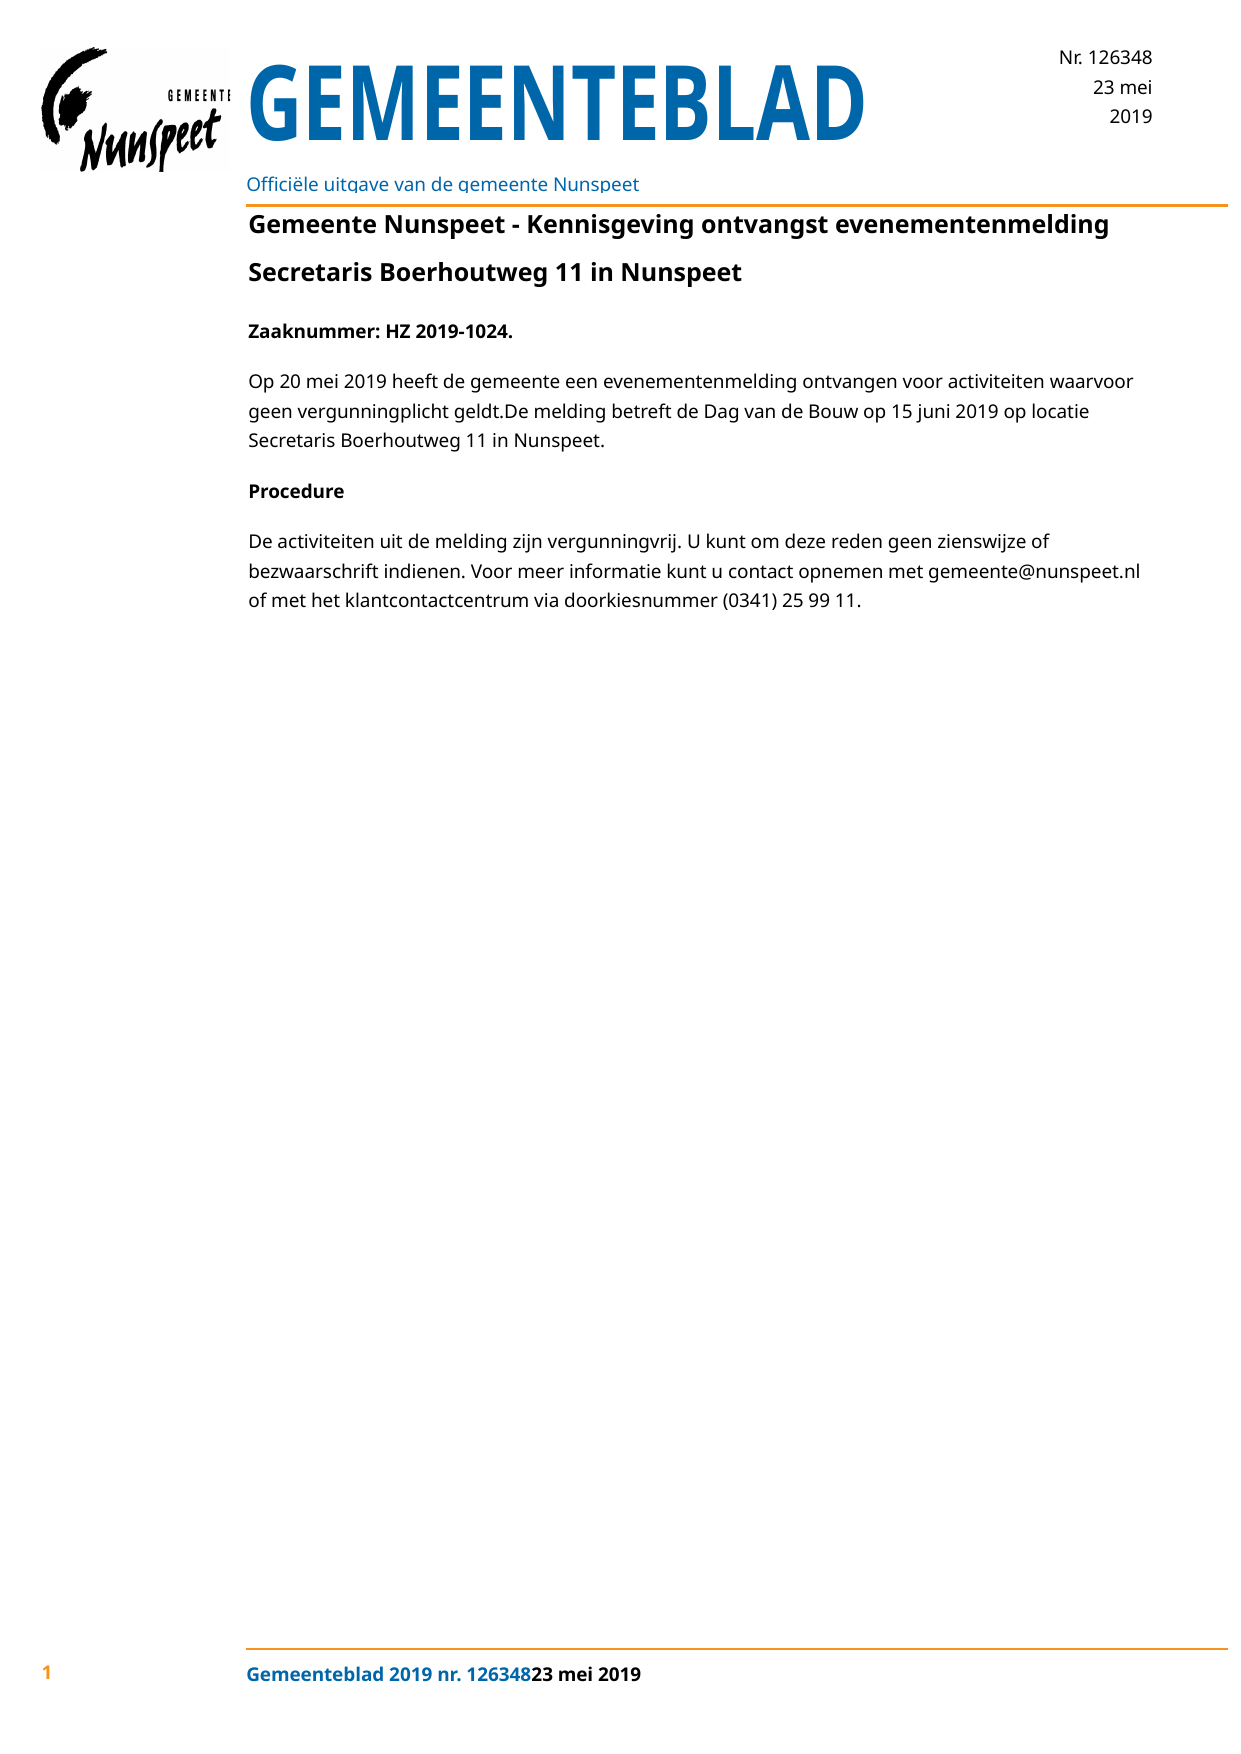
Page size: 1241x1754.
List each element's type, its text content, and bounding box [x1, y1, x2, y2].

text Gemeente Nunspeet - Kennisgeving ontvangst evenementenmelding Secretaris Boerhoutweg 11 in Nunspeet [248, 207, 1152, 288]
picture [41, 47, 231, 172]
text Op 20 mei 2019 heeft de gemeente een evenementenmelding ontvangen voor activiteiten waarvoor geen vergunningplicht geldt.De melding betreft de Dag van de Bouw op 15 juni 2019 op locatie Secretaris Boerhoutweg 11 in Nunspeet. [248, 368, 1152, 453]
text Zaaknummer: HZ 2019-1024. [248, 318, 1152, 344]
text De activiteiten uit de melding zijn vergunningvrij. U kunt om deze reden geen zienswijze of bezwaarschrift indienen. Voor meer informatie kunt u contact opnemen met gemeente@nunspeet.nl of met het klantcontactcentrum via doorkiesnummer (0341) 25 99 11. [248, 528, 1152, 613]
text Procedure [248, 478, 1152, 504]
